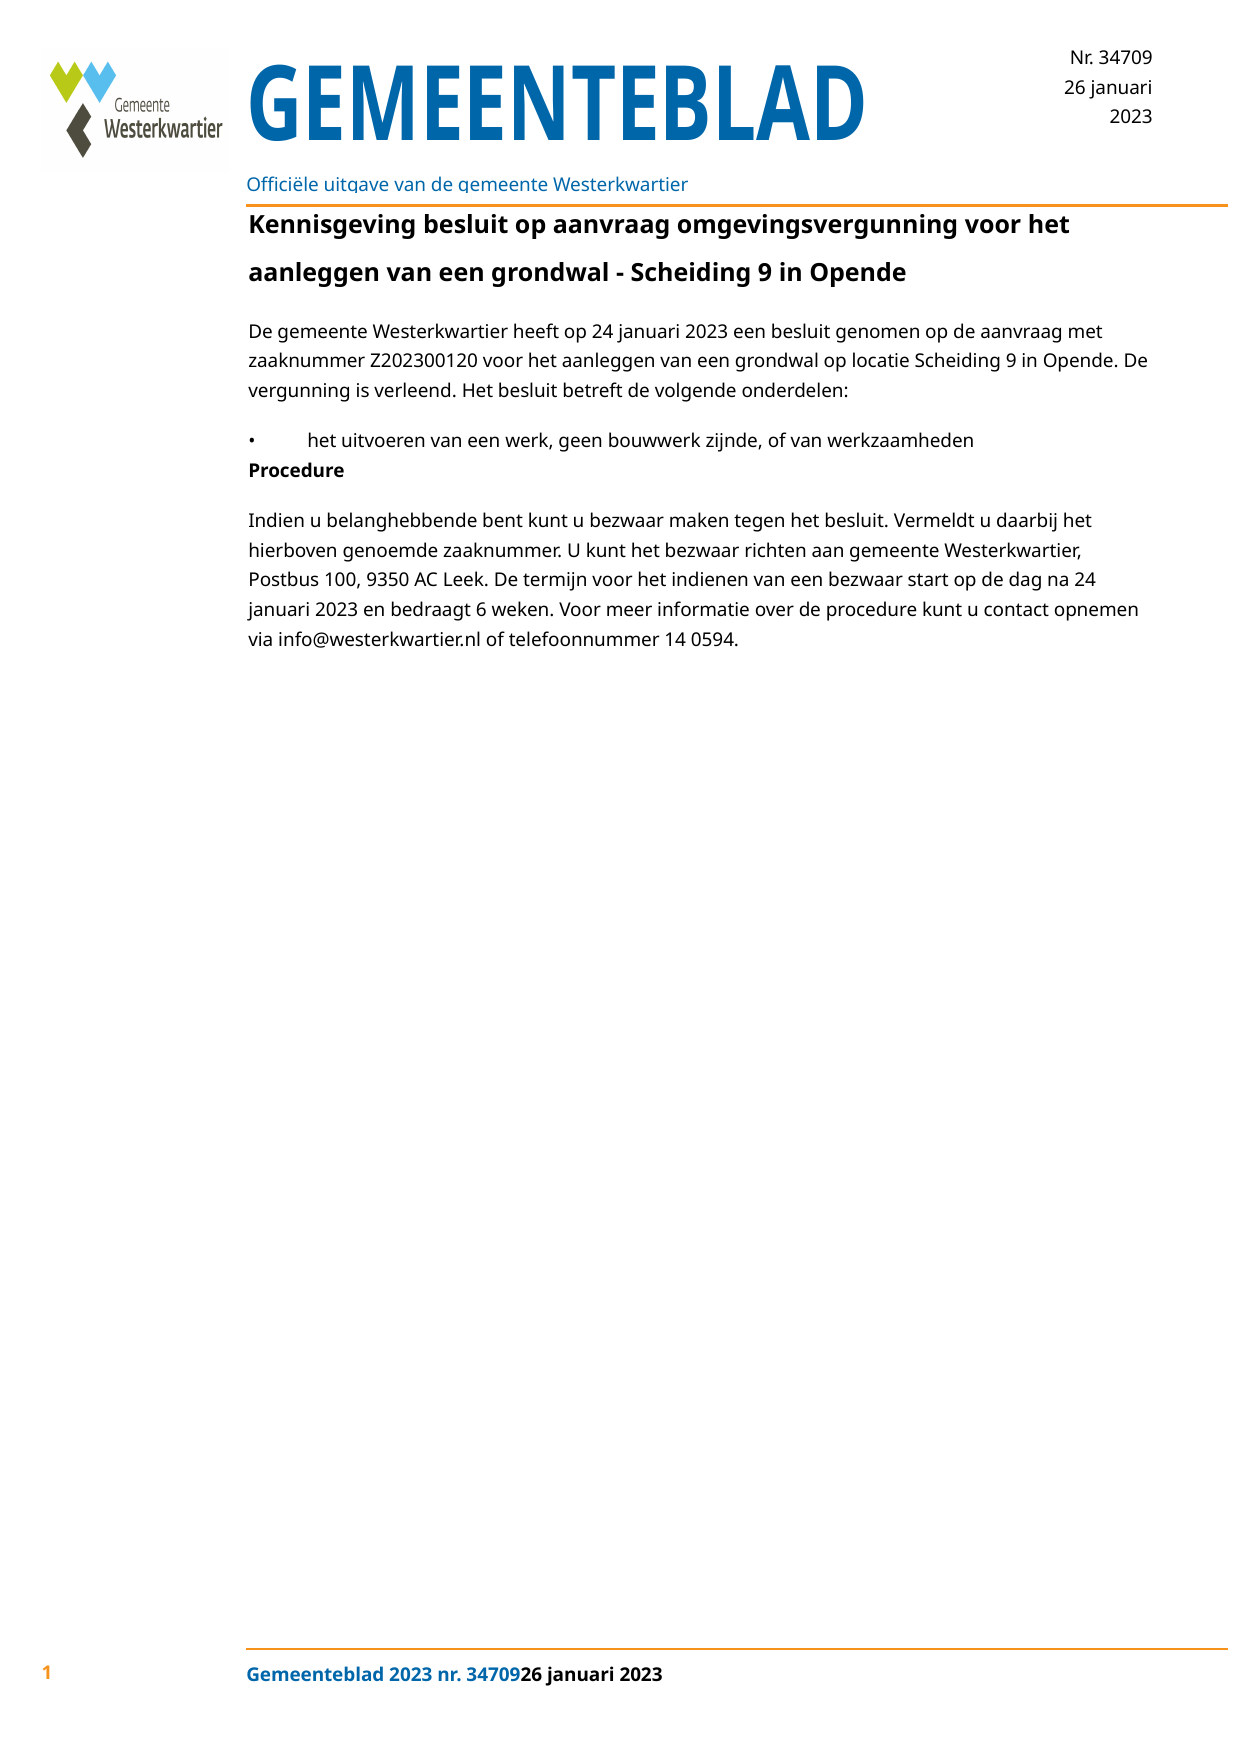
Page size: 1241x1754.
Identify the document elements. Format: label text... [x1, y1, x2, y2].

text Procedure [248, 457, 1152, 483]
picture [41, 47, 231, 172]
list het uitvoeren van een werk, geen bouwwerk zijnde, of van werkzaamheden [248, 427, 1152, 453]
text Kennisgeving besluit op aanvraag omgevingsvergunning voor het aanleggen van een grondwal - Scheiding 9 in Opende [248, 207, 1152, 288]
text De gemeente Westerkwartier heeft op 24 januari 2023 een besluit genomen op de aanvraag met zaaknummer Z202300120 voor het aanleggen van een grondwal op locatie Scheiding 9 in Opende. De vergunning is verleend. Het besluit betreft de volgende onderdelen: [248, 318, 1152, 403]
text Indien u belanghebbende bent kunt u bezwaar maken tegen het besluit. Vermeldt u daarbij het hierboven genoemde zaaknummer. U kunt het bezwaar richten aan gemeente Westerkwartier, Postbus 100, 9350 AC Leek. De termijn voor het indienen van een bezwaar start op de dag na 24 januari 2023 en bedraagt 6 weken. Voor meer informatie over de procedure kunt u contact opnemen via info@westerkwartier.nl of telefoonnummer 14 0594. [248, 507, 1152, 652]
